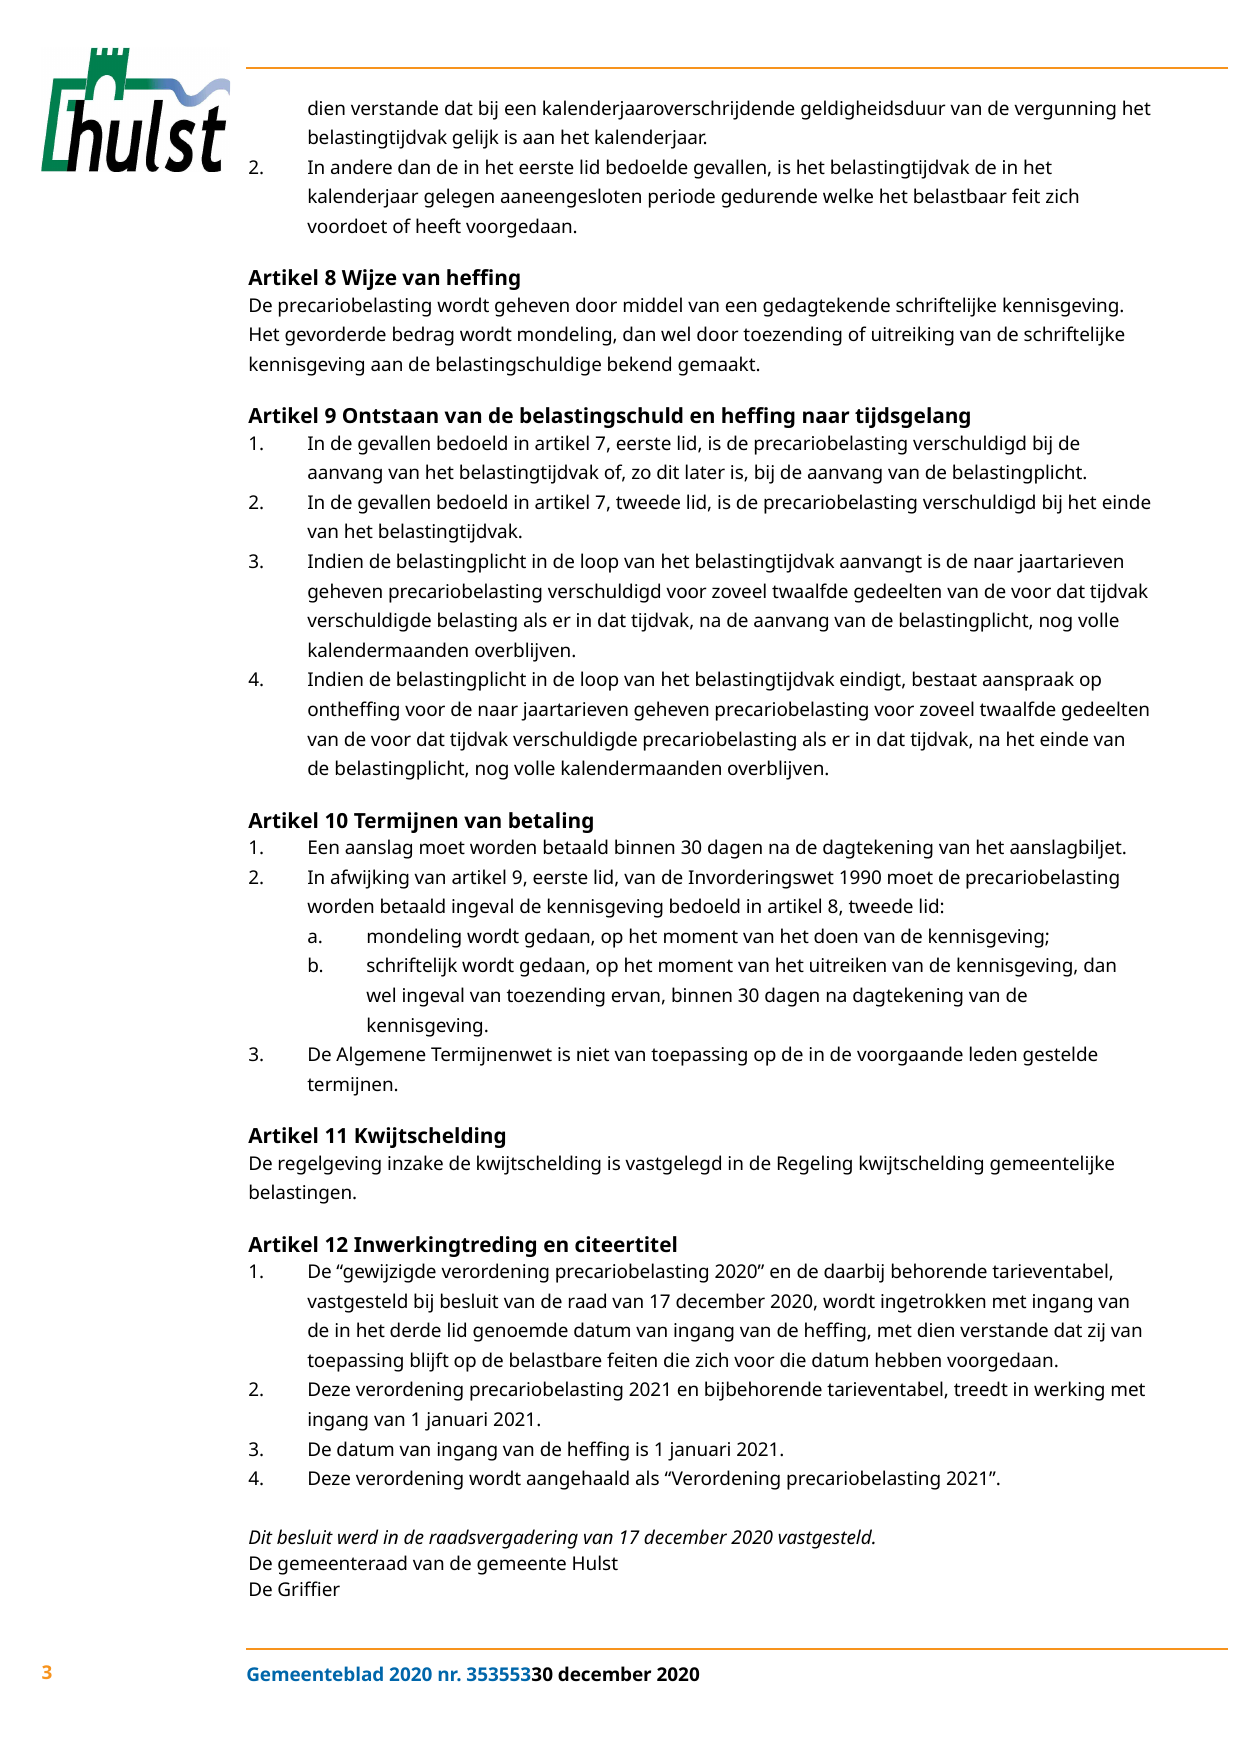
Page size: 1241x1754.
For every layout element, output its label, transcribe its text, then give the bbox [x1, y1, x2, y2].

list De Algemene Termijnenwet is niet van toepassing op de in de voorgaande leden gestelde termijnen. [248, 1041, 1152, 1097]
text Artikel 10 Termijnen van betaling [248, 806, 1152, 834]
list De “gewijzigde verordening precariobelasting 2020” en de daarbij behorende tarieventabel, vastgesteld bij besluit van de raad van 17 december 2020, wordt ingetrokken met ingang van de in het derde lid genoemde datum van ingang van de heffing, met dien verstande dat zij van toepassing blijft op de belastbare feiten die zich voor die datum hebben voorgedaan. [248, 1258, 1152, 1373]
text De Griffier [248, 1576, 1152, 1602]
text De gemeenteraad van de gemeente Hulst [248, 1550, 1152, 1576]
list In afwijking van artikel 9, eerste lid, van de Invorderingswet 1990 moet de precariobelasting worden betaald ingeval de kennisgeving bedoeld in artikel 8, tweede lid: [248, 864, 1152, 919]
picture [41, 47, 231, 172]
text De precariobelasting wordt geheven door middel van een gedagtekende schriftelijke kennisgeving. Het gevorderde bedrag wordt mondeling, dan wel door toezending of uitreiking van de schriftelijke kennisgeving aan de belastingschuldige bekend gemaakt. [248, 292, 1152, 377]
list Een aanslag moet worden betaald binnen 30 dagen na de dagtekening van het aanslagbiljet. [248, 834, 1152, 860]
list Indien de belastingplicht in de loop van het belastingtijdvak aanvangt is de naar jaartarieven geheven precariobelasting verschuldigd voor zoveel twaalfde gedeelten van de voor dat tijdvak verschuldigde belasting als er in dat tijdvak, na de aanvang van de belastingplicht, nog volle kalendermaanden overblijven. [248, 548, 1152, 663]
list Indien de belastingplicht in de loop van het belastingtijdvak eindigt, bestaat aanspraak op ontheffing voor de naar jaartarieven geheven precariobelasting voor zoveel twaalfde gedeelten van de voor dat tijdvak verschuldigde precariobelasting als er in dat tijdvak, na het einde van de belastingplicht, nog volle kalendermaanden overblijven. [248, 667, 1152, 781]
list In de gevallen bedoeld in artikel 7, eerste lid, is de precariobelasting verschuldigd bij de aanvang van het belastingtijdvak of, zo dit later is, bij de aanvang van de belastingplicht. [248, 430, 1152, 485]
list In de gevallen bedoeld in artikel 7, tweede lid, is de precariobelasting verschuldigd bij het einde van het belastingtijdvak. [248, 489, 1152, 544]
list Deze verordening precariobelasting 2021 en bijbehorende tarieventabel, treedt in werking met ingang van 1 januari 2021. [248, 1377, 1152, 1432]
text Artikel 12 Inwerkingtreding en citeertitel [248, 1230, 1152, 1258]
text Dit besluit werd in de raadsvergadering van 17 december 2020 vastgesteld. [248, 1524, 1152, 1550]
text Artikel 9 Ontstaan van de belastingschuld en heffing naar tijdsgelang [248, 402, 1152, 430]
list dien verstande dat bij een kalenderjaaroverschrijdende geldigheidsduur van de vergunning het belastingtijdvak gelijk is aan het kalenderjaar. [248, 95, 1152, 150]
list Deze verordening wordt aangehaald als “Verordening precariobelasting 2021”. [248, 1465, 1152, 1491]
list In andere dan de in het eerste lid bedoelde gevallen, is het belastingtijdvak de in het kalenderjaar gelegen aaneengesloten periode gedurende welke het belastbaar feit zich voordoet of heeft voorgedaan. [248, 154, 1152, 239]
text Artikel 8 Wijze van heffing [248, 263, 1152, 292]
list mondeling wordt gedaan, op het moment van het doen van de kennisgeving; [307, 923, 1152, 949]
list schriftelijk wordt gedaan, op het moment van het uitreiken van de kennisgeving, dan wel ingeval van toezending ervan, binnen 30 dagen na dagtekening van de kennisgeving. [307, 953, 1152, 1037]
text De regelgeving inzake de kwijtschelding is vastgelegd in de Regeling kwijtschelding gemeentelijke belastingen. [248, 1150, 1152, 1205]
text Artikel 11 Kwijtschelding [248, 1121, 1152, 1150]
list De datum van ingang van de heffing is 1 januari 2021. [248, 1436, 1152, 1461]
